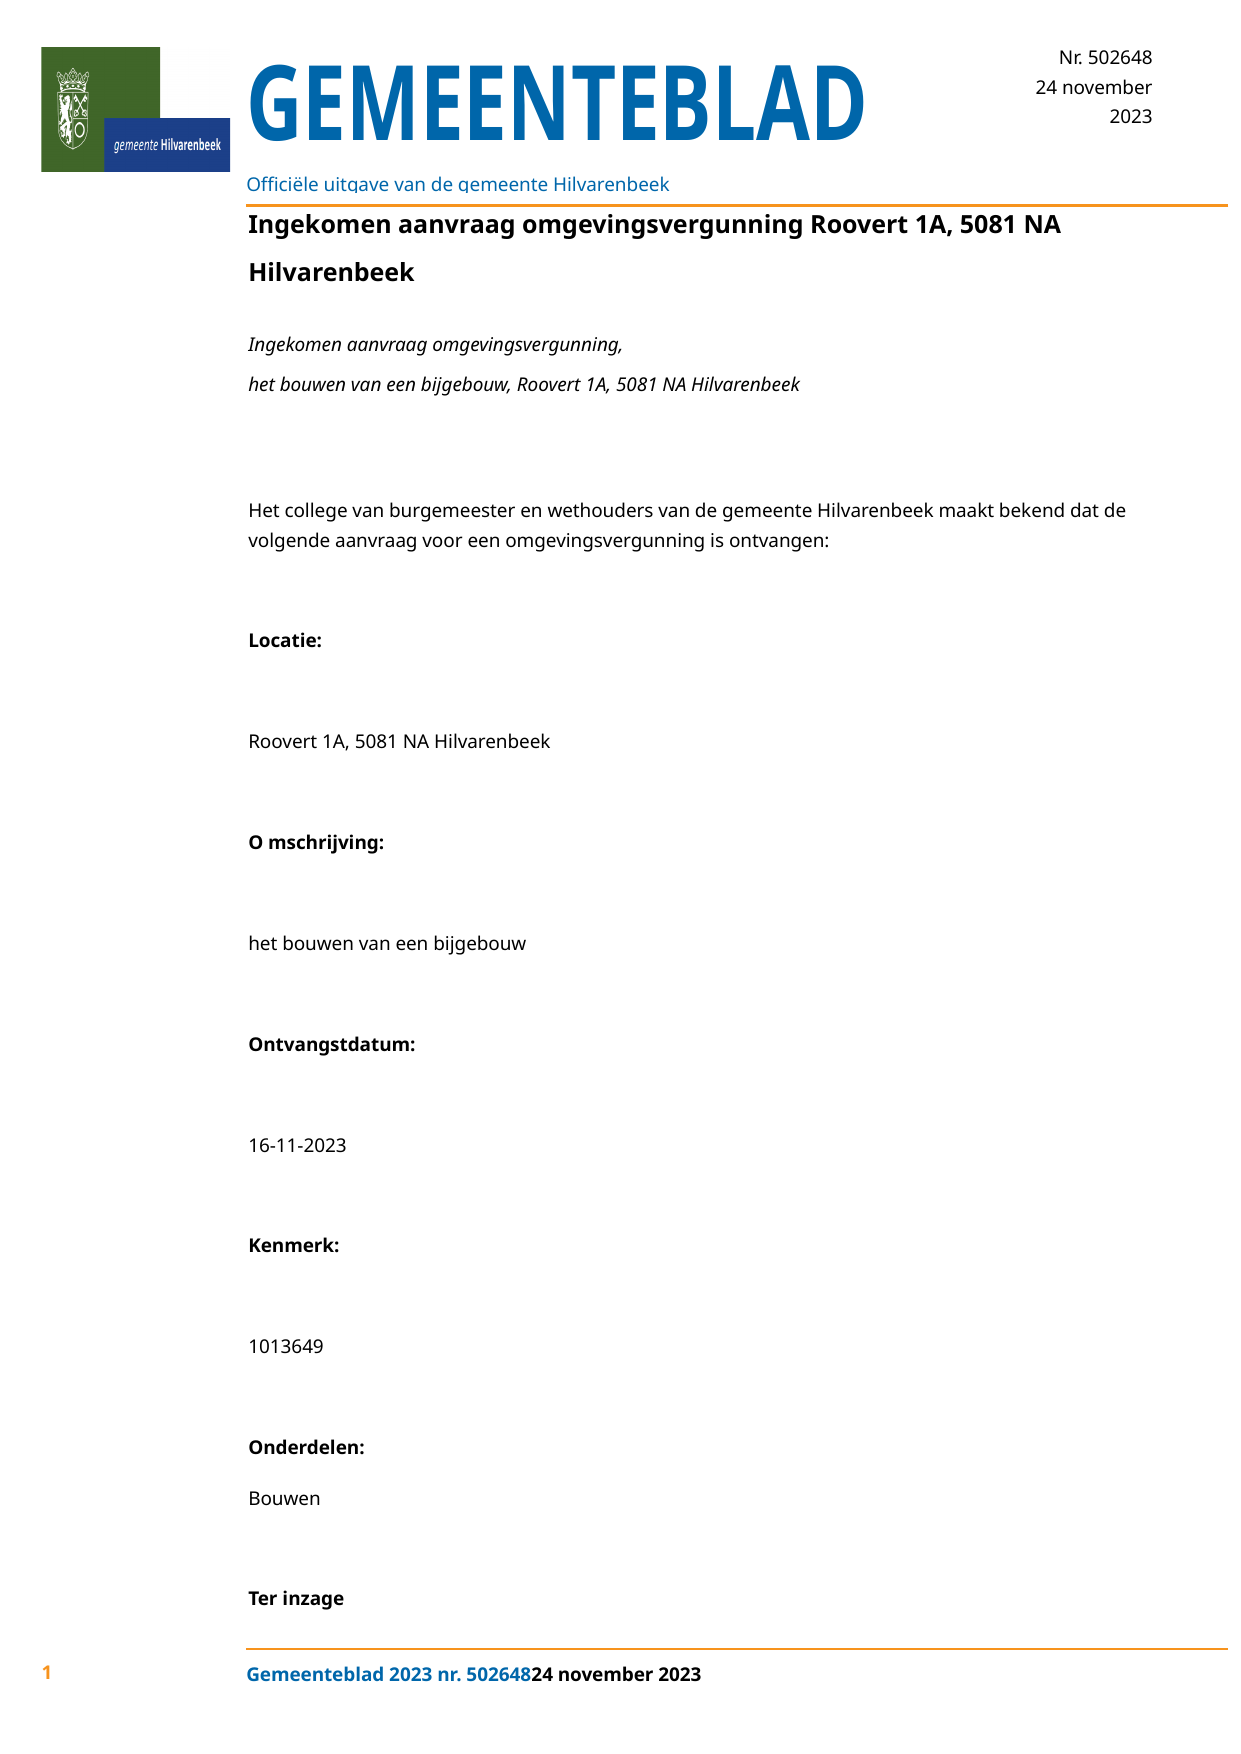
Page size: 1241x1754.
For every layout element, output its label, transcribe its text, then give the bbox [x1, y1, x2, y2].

text Ingekomen aanvraag omgevingsvergunning, [248, 331, 1152, 357]
text Kenmerk: [248, 1233, 1152, 1258]
text Roovert 1A, 5081 NA Hilvarenbeek [248, 728, 1152, 754]
text het bouwen van een bijgebouw, Roovert 1A, 5081 NA Hilvarenbeek [248, 371, 1152, 396]
text 16-11-2023 [248, 1132, 1152, 1158]
text Bouwen [248, 1485, 1152, 1511]
text Ingekomen aanvraag omgevingsvergunning Roovert 1A, 5081 NA Hilvarenbeek [248, 207, 1152, 288]
text Ontvangstdatum: [248, 1031, 1152, 1057]
text Ter inzage [248, 1586, 1152, 1611]
text Onderdelen: [248, 1434, 1152, 1460]
text Locatie: [248, 628, 1152, 653]
picture [41, 47, 231, 172]
text Het college van burgemeester en wethouders van de gemeente Hilvarenbeek maakt bekend dat de volgende aanvraag voor een omgevingsvergunning is ontvangen: [248, 497, 1152, 553]
text het bouwen van een bijgebouw [248, 930, 1152, 956]
text 1013649 [248, 1333, 1152, 1359]
text O mschrijving: [248, 829, 1152, 855]
